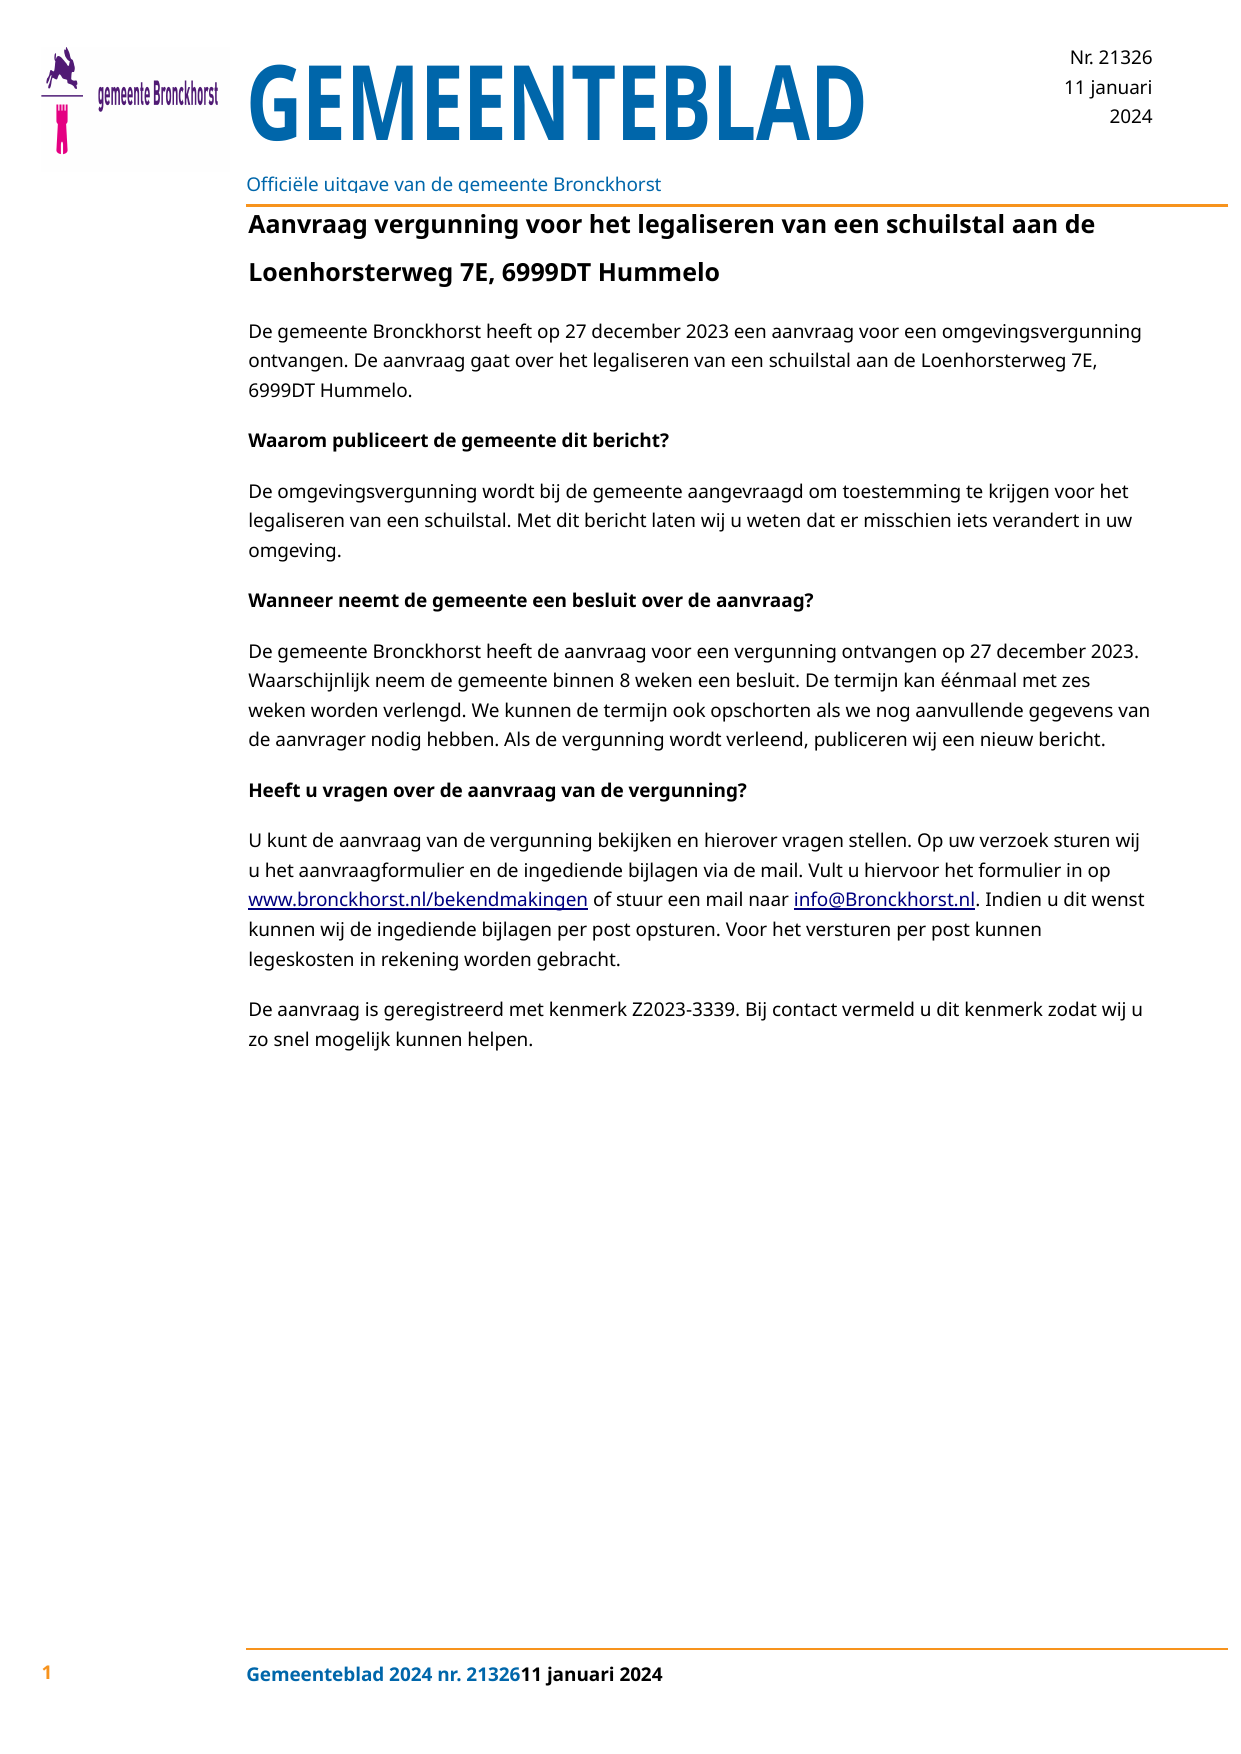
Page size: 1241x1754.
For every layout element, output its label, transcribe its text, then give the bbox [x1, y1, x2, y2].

text De gemeente Bronckhorst heeft de aanvraag voor een vergunning ontvangen op 27 december 2023. Waarschijnlijk neem de gemeente binnen 8 weken een besluit. De termijn kan éénmaal met zes weken worden verlengd. We kunnen de termijn ook opschorten als we nog aanvullende gegevens van de aanvrager nodig hebben. Als de vergunning wordt verleend, publiceren wij een nieuw bericht. [248, 638, 1152, 752]
picture [41, 47, 231, 172]
text De omgevingsvergunning wordt bij de gemeente aangevraagd om toestemming te krijgen voor het legaliseren van een schuilstal. Met dit bericht laten wij u weten dat er misschien iets verandert in uw omgeving. [248, 478, 1152, 563]
text U kunt de aanvraag van de vergunning bekijken en hierover vragen stellen. Op uw verzoek sturen wij u het aanvraagformulier en de ingediende bijlagen via de mail. Vult u hiervoor het formulier in op www.bronckhorst.nl/bekendmakingen of stuur een mail naar info@Bronckhorst.nl. Indien u dit wenst kunnen wij de ingediende bijlagen per post opsturen. Voor het versturen per post kunnen legeskosten in rekening worden gebracht. [248, 827, 1152, 972]
text De aanvraag is geregistreerd met kenmerk Z2023-3339. Bij contact vermeld u dit kenmerk zodat wij u zo snel mogelijk kunnen helpen. [248, 996, 1152, 1052]
text De gemeente Bronckhorst heeft op 27 december 2023 een aanvraag voor een omgevingsvergunning ontvangen. De aanvraag gaat over het legaliseren van een schuilstal aan de Loenhorsterweg 7E, 6999DT Hummelo. [248, 318, 1152, 403]
text Waarom publiceert de gemeente dit bericht? [248, 427, 1152, 453]
text Wanneer neemt de gemeente een besluit over de aanvraag? [248, 587, 1152, 613]
text Heeft u vragen over de aanvraag van de vergunning? [248, 777, 1152, 803]
text Aanvraag vergunning voor het legaliseren van een schuilstal aan de Loenhorsterweg 7E, 6999DT Hummelo [248, 207, 1152, 288]
